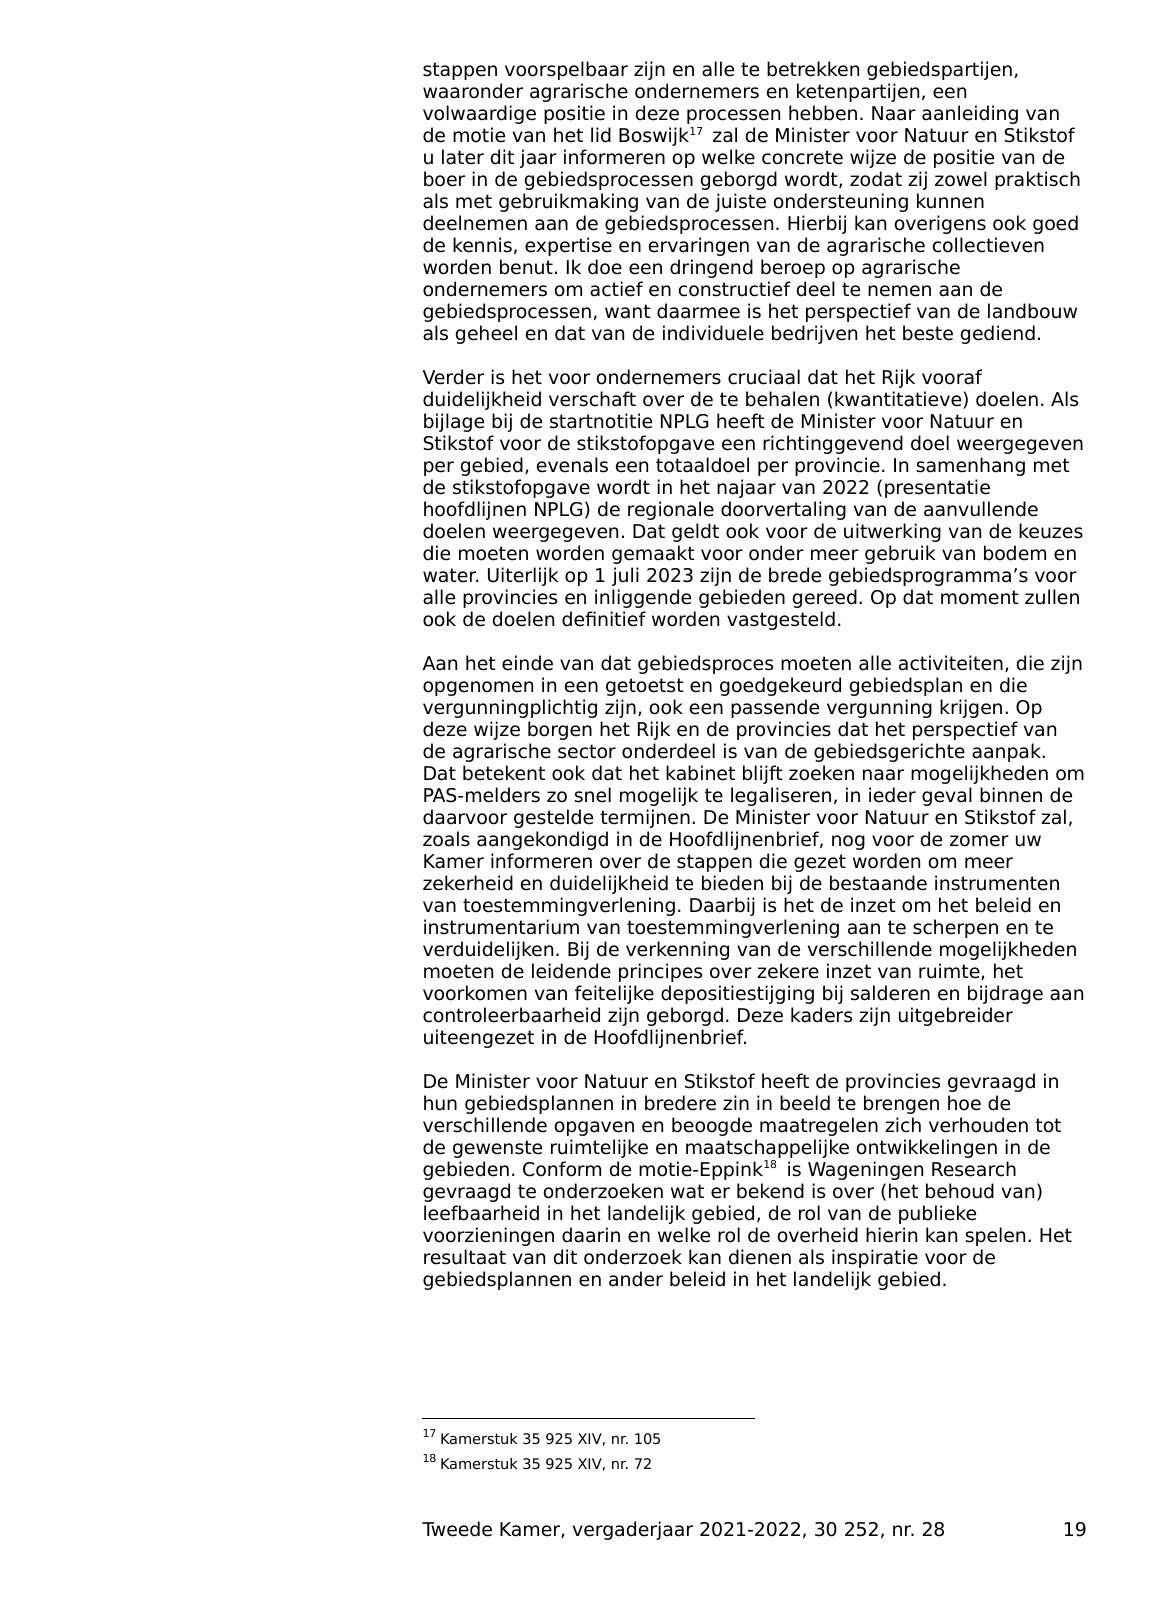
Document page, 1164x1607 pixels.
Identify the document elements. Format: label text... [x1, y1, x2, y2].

text Aan het einde van dat gebiedsproces moeten alle activiteiten, die zijn opgenomen in een getoetst en goedgekeurd gebiedsplan en die vergunningplichtig zijn, ook een passende vergunning krijgen. Op deze wijze borgen het Rijk en de provincies dat het perspectief van de agrarische sector onderdeel is van de gebiedsgerichte aanpak. Dat betekent ook dat het kabinet blijft zoeken naar mogelijkheden om PAS-melders zo snel mogelijk te legaliseren, in ieder geval binnen de daarvoor gestelde termijnen. De Minister voor Natuur en Stikstof zal, zoals aangekondigd in de Hoofdlijnenbrief, nog voor de zomer uw Kamer informeren over de stappen die gezet worden om meer zekerheid en duidelijkheid te bieden bij de bestaande instrumenten van toestemmingverlening. Daarbij is het de inzet om het beleid en instrumentarium van toestemmingverlening aan te scherpen en te verduidelijken. Bij de verkenning van de verschillende mogelijkheden moeten de leidende principes over zekere inzet van ruimte, het voorkomen van feitelijke depositiestijging bij salderen en bijdrage aan controleerbaarheid zijn geborgd. Deze kaders zijn uitgebreider uiteengezet in de Hoofdlijnenbrief. [422, 653, 1087, 1048]
text Kamerstuk 35 925 XIV, nr. 72 [422, 1452, 1087, 1474]
text stappen voorspelbaar zijn en alle te betrekken gebiedspartijen, waaronder agrarische ondernemers en ketenpartijen, een volwaardige positie in deze processen hebben. Naar aanleiding van de motie van het lid Boswijk zal de Minister voor Natuur en Stikstof u later dit jaar informeren op welke concrete wijze de positie van de boer in de gebiedsprocessen geborgd wordt, zodat zij zowel praktisch als met gebruikmaking van de juiste ondersteuning kunnen deelnemen aan de gebiedsprocessen. Hierbij kan overigens ook goed de kennis, expertise en ervaringen van de agrarische collectieven worden benut. Ik doe een dringend beroep op agrarische ondernemers om actief en constructief deel te nemen aan de gebiedsprocessen, want daarmee is het perspectief van de landbouw als geheel en dat van de individuele bedrijven het beste gediend. [422, 59, 1087, 345]
text Verder is het voor ondernemers cruciaal dat het Rijk vooraf duidelijkheid verschaft over de te behalen (kwantitatieve) doelen. Als bijlage bij de startnotitie NPLG heeft de Minister voor Natuur en Stikstof voor de stikstofopgave een richtinggevend doel weergegeven per gebied, evenals een totaaldoel per provincie. In samenhang met de stikstofopgave wordt in het najaar van 2022 (presentatie hoofdlijnen NPLG) de regionale doorvertaling van de aanvullende doelen weergegeven. Dat geldt ook voor de uitwerking van de keuzes die moeten worden gemaakt voor onder meer gebruik van bodem en water. Uiterlijk op 1 juli 2023 zijn de brede gebiedsprogramma’s voor alle provincies en inliggende gebieden gereed. Op dat moment zullen ook de doelen definitief worden vastgesteld. [422, 367, 1087, 631]
text Kamerstuk 35 925 XIV, nr. 105 [422, 1427, 1087, 1449]
text De Minister voor Natuur en Stikstof heeft de provincies gevraagd in hun gebiedsplannen in bredere zin in beeld te brengen hoe de verschillende opgaven en beoogde maatregelen zich verhouden tot de gewenste ruimtelijke en maatschappelijke ontwikkelingen in de gebieden. Conform de motie-Eppink is Wageningen Research gevraagd te onderzoeken wat er bekend is over (het behoud van) leefbaarheid in het landelijk gebied, de rol van de publieke voorzieningen daarin en welke rol de overheid hierin kan spelen. Het resultaat van dit onderzoek kan dienen als inspiratie voor de gebiedsplannen en ander beleid in het landelijk gebied. [422, 1071, 1087, 1291]
